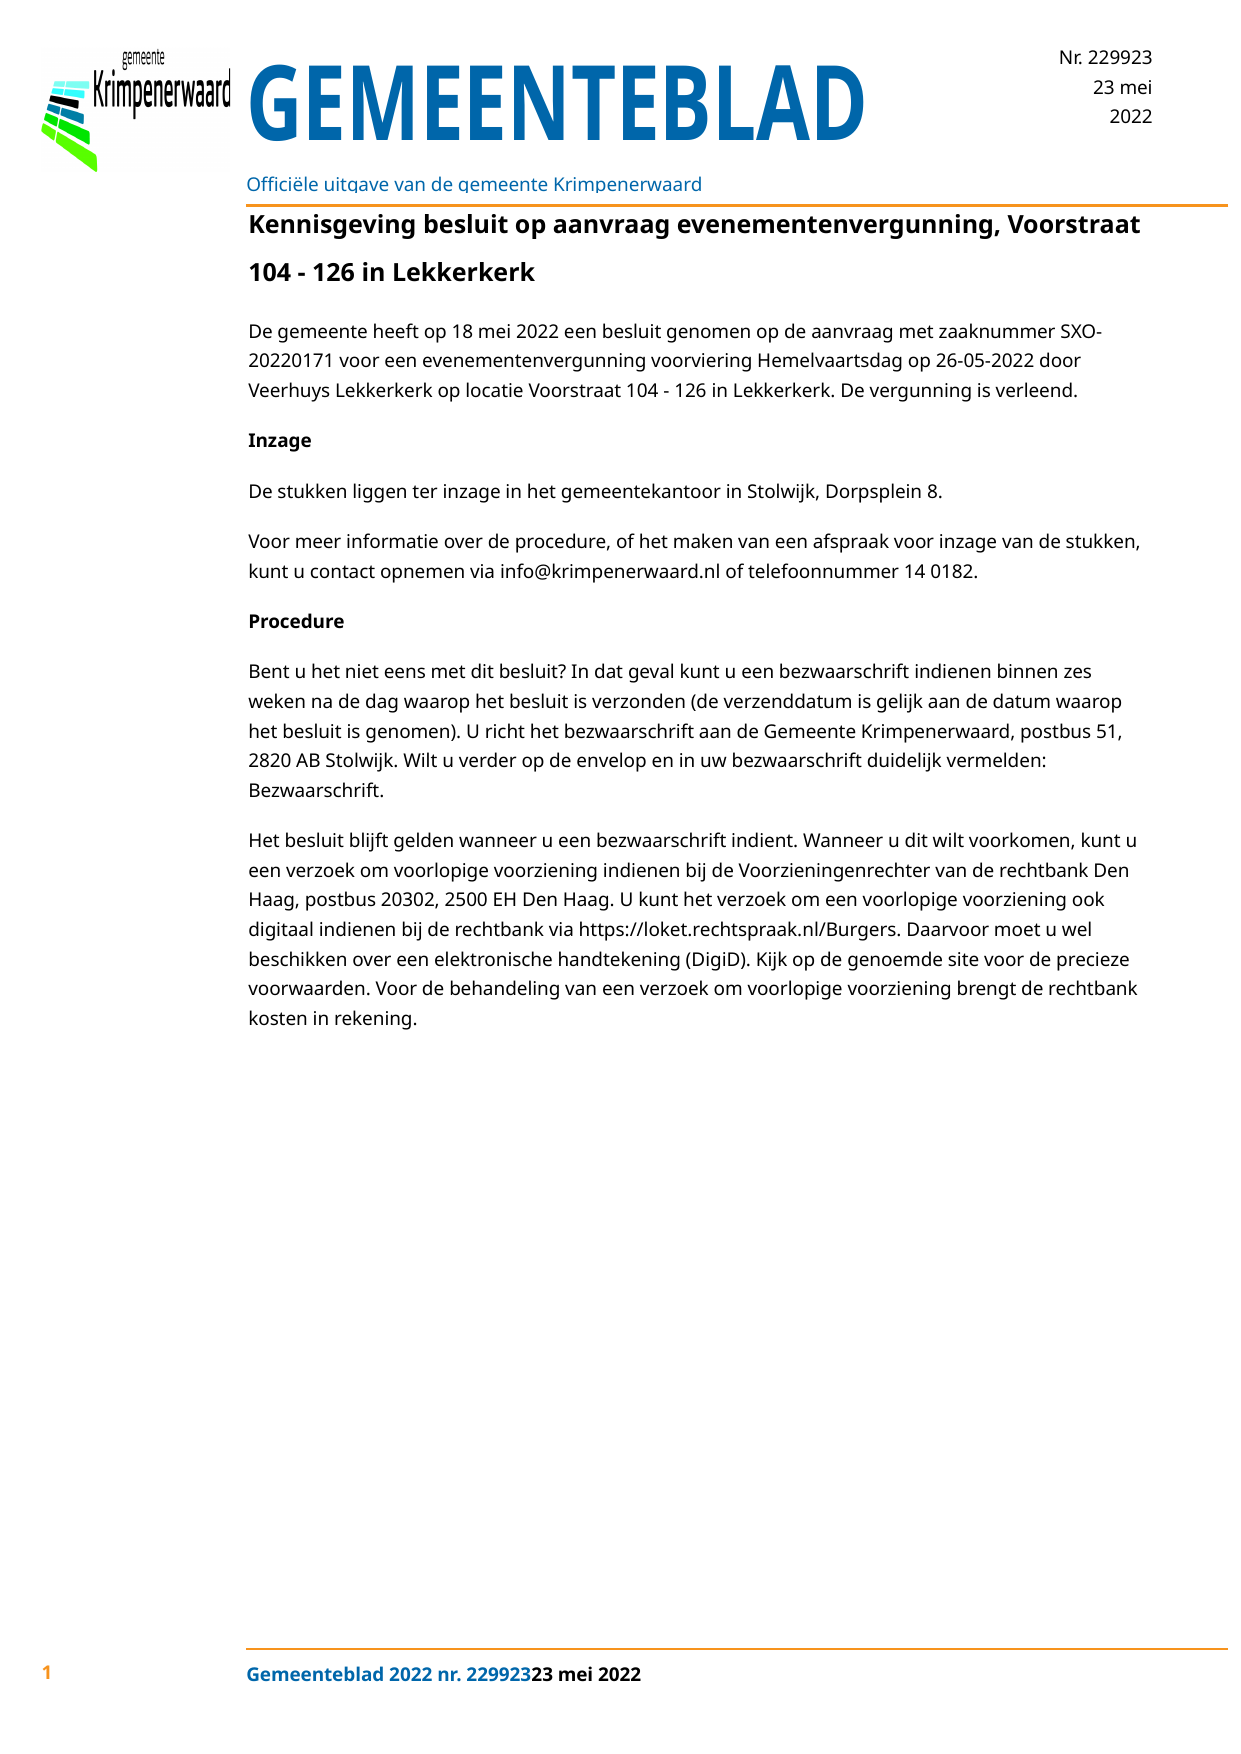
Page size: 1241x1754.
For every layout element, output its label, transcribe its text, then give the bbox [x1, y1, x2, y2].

text Bent u het niet eens met dit besluit? In dat geval kunt u een bezwaarschrift indienen binnen zes weken na de dag waarop het besluit is verzonden (de verzenddatum is gelijk aan de datum waarop het besluit is genomen). U richt het bezwaarschrift aan de Gemeente Krimpenerwaard, postbus 51, 2820 AB Stolwijk. Wilt u verder op de envelop en in uw bezwaarschrift duidelijk vermelden: Bezwaarschrift. [248, 659, 1152, 803]
text De gemeente heeft op 18 mei 2022 een besluit genomen op de aanvraag met zaaknummer SXO-20220171 voor een evenementenvergunning voorviering Hemelvaartsdag op 26-05-2022 door Veerhuys Lekkerkerk op locatie Voorstraat 104 - 126 in Lekkerkerk. De vergunning is verleend. [248, 318, 1152, 403]
picture [41, 47, 231, 172]
text Voor meer informatie over de procedure, of het maken van een afspraak voor inzage van de stukken, kunt u contact opnemen via info@krimpenerwaard.nl of telefoonnummer 14 0182. [248, 528, 1152, 584]
text Procedure [248, 608, 1152, 634]
text De stukken liggen ter inzage in het gemeentekantoor in Stolwijk, Dorpsplein 8. [248, 478, 1152, 504]
text Kennisgeving besluit op aanvraag evenementenvergunning, Voorstraat 104 - 126 in Lekkerkerk [248, 207, 1152, 288]
text Inzage [248, 427, 1152, 453]
text Het besluit blijft gelden wanneer u een bezwaarschrift indient. Wanneer u dit wilt voorkomen, kunt u een verzoek om voorlopige voorziening indienen bij de Voorzieningenrechter van de rechtbank Den Haag, postbus 20302, 2500 EH Den Haag. U kunt het verzoek om een voorlopige voorziening ook digitaal indienen bij de rechtbank via https://loket.rechtspraak.nl/Burgers. Daarvoor moet u wel beschikken over een elektronische handtekening (DigiD). Kijk op de genoemde site voor de precieze voorwaarden. Voor de behandeling van een verzoek om voorlopige voorziening brengt de rechtbank kosten in rekening. [248, 827, 1152, 1031]
